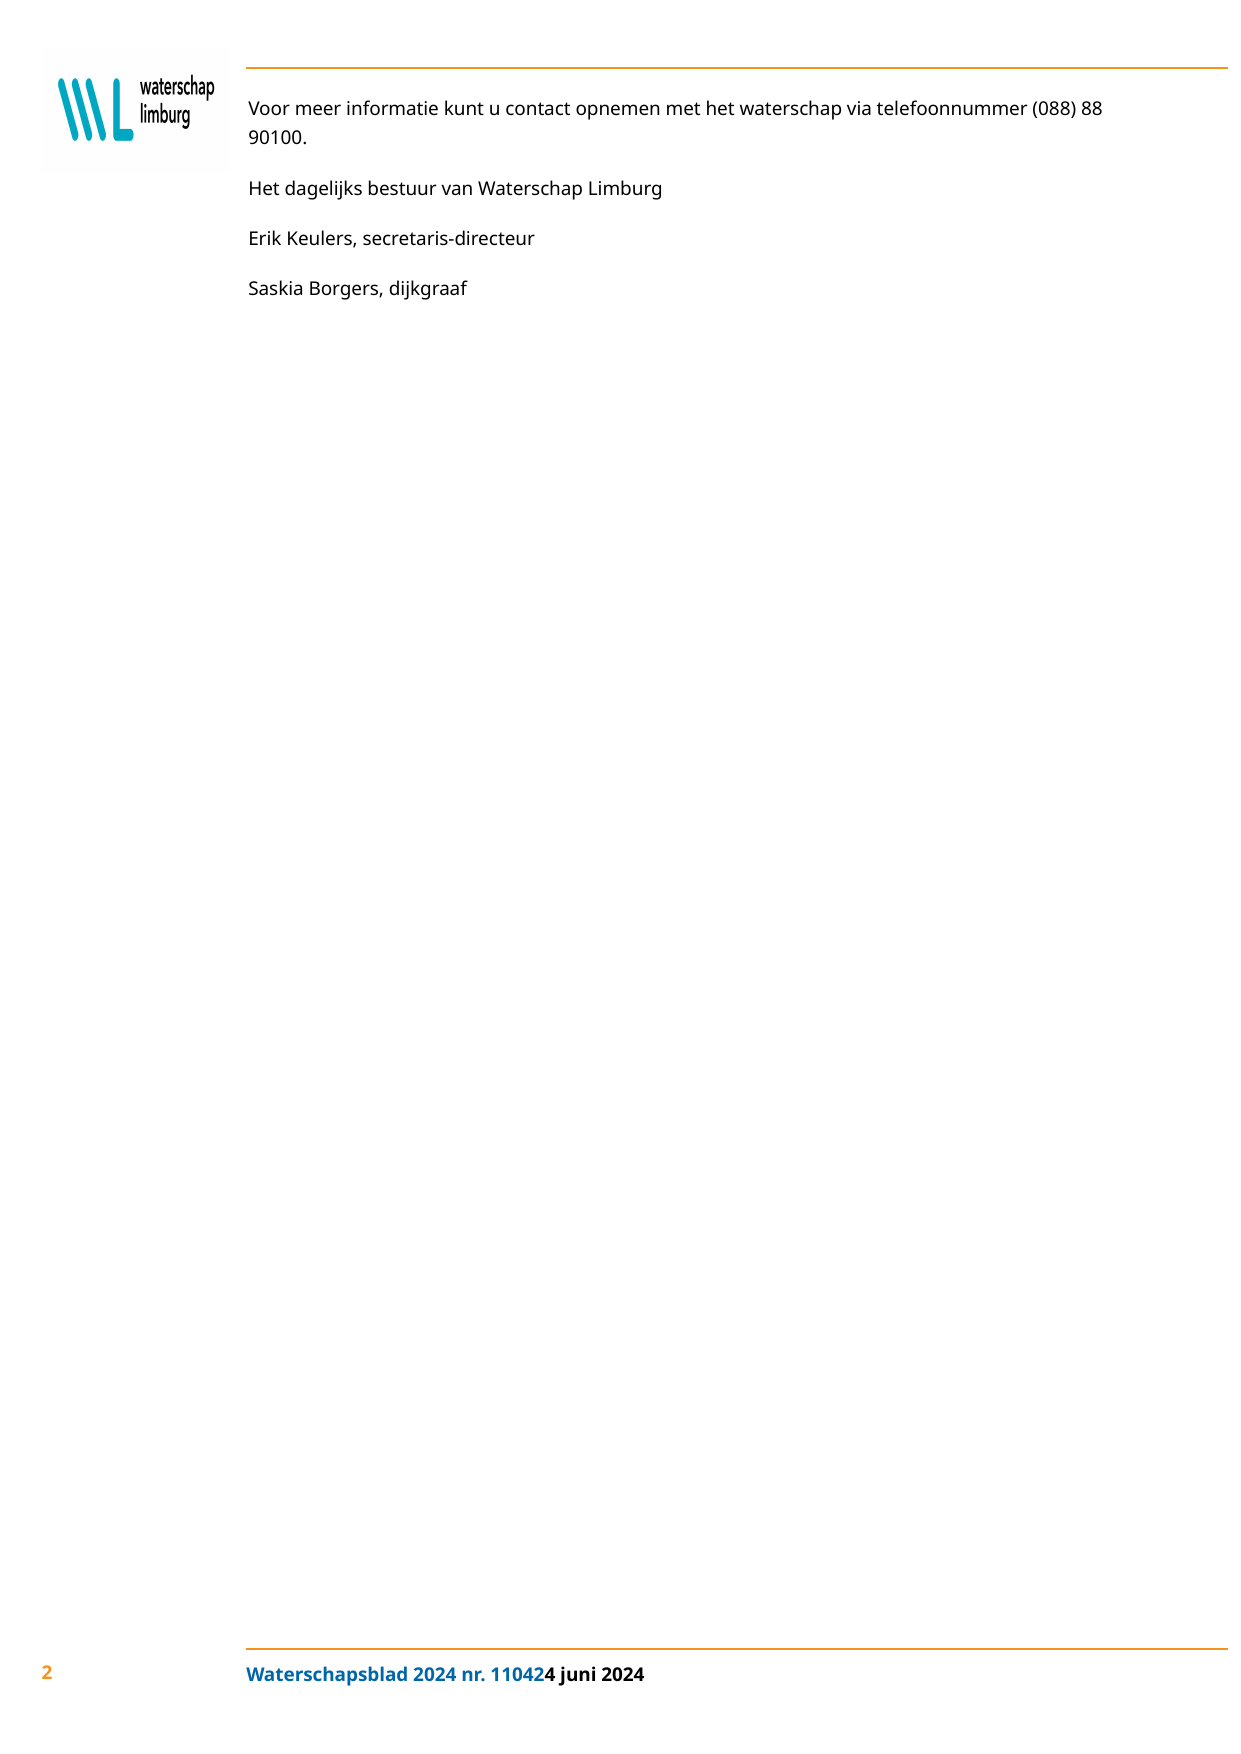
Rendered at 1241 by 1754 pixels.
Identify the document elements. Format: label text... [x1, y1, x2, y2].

text Voor meer informatie kunt u contact opnemen met het waterschap via telefoonnummer (088) 88 90100. [248, 95, 1152, 150]
picture [41, 47, 231, 172]
text Het dagelijks bestuur van Waterschap Limburg [248, 175, 1152, 201]
text Saskia Borgers, dijkgraaf [248, 276, 1152, 301]
text Erik Keulers, secretaris-directeur [248, 225, 1152, 251]
